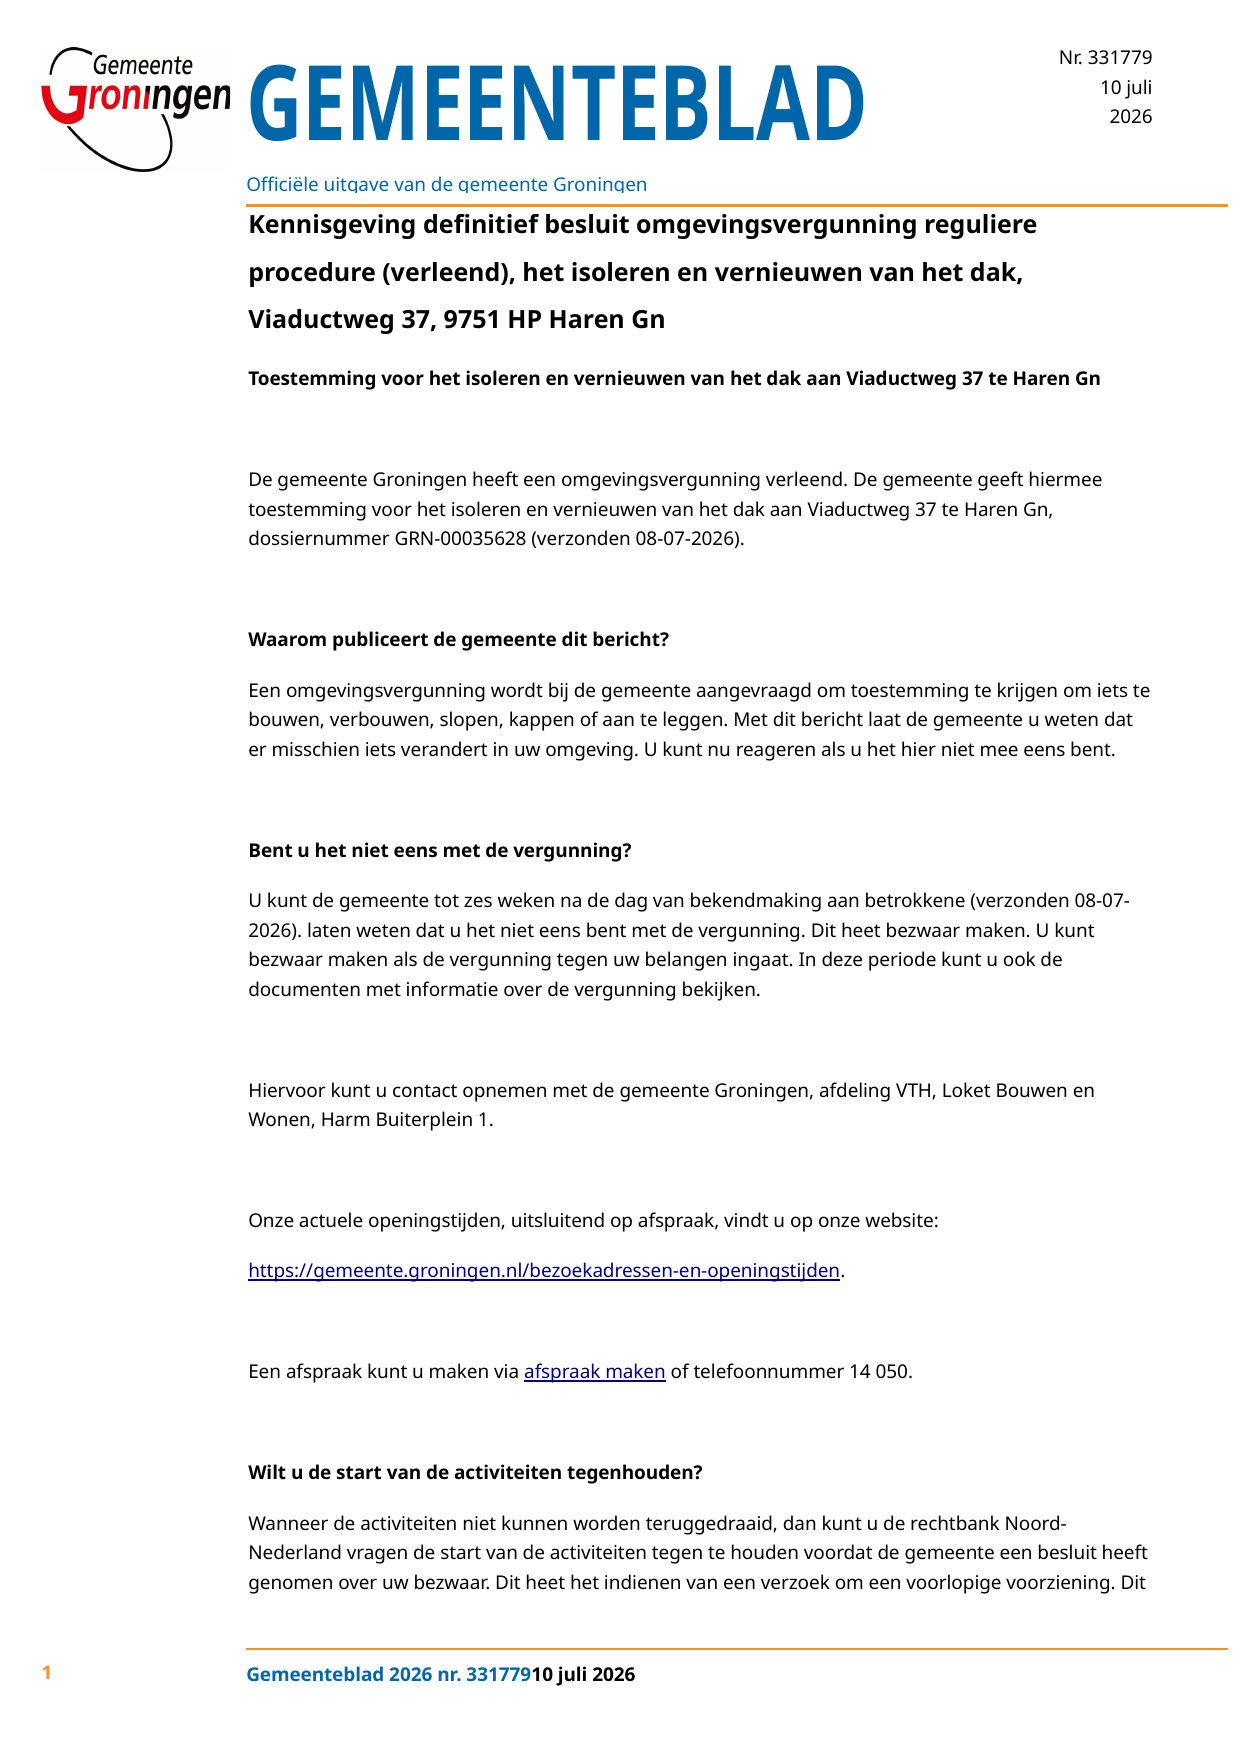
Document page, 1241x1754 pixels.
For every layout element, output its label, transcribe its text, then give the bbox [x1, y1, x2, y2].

text Onze actuele openingstijden, uitsluitend op afspraak, vindt u op onze website: [248, 1207, 1152, 1233]
text Waarom publiceert de gemeente dit bericht? [248, 626, 1152, 652]
text Een omgevingsvergunning wordt bij de gemeente aangevraagd om toestemming te krijgen om iets te bouwen, verbouwen, slopen, kappen of aan te leggen. Met dit bericht laat de gemeente u weten dat er misschien iets verandert in uw omgeving. U kunt nu reageren als u het hier niet mee eens bent. [248, 677, 1152, 762]
picture [41, 47, 231, 172]
text Hiervoor kunt u contact opnemen met de gemeente Groningen, afdeling VTH, Loket Bouwen en Wonen, Harm Buiterplein 1. [248, 1077, 1152, 1132]
text De gemeente Groningen heeft een omgevingsvergunning verleend. De gemeente geeft hiermee toestemming voor het isoleren en vernieuwen van het dak aan Viaductweg 37 te Haren Gn, dossiernummer GRN-00035628 (verzonden 08-07-2026). [248, 466, 1152, 551]
text Wanneer de activiteiten niet kunnen worden teruggedraaid, dan kunt u de rechtbank Noord-Nederland vragen de start van de activiteiten tegen te houden voordat de gemeente een besluit heeft genomen over uw bezwaar. Dit heet het indienen van een verzoek om een voorlopige voorziening. Dit [248, 1510, 1152, 1594]
text https://gemeente.groningen.nl/bezoekadressen-en-openingstijden. [248, 1258, 1152, 1283]
text Bent u het niet eens met de vergunning? [248, 837, 1152, 862]
text U kunt de gemeente tot zes weken na de dag van bekendmaking aan betrokkene (verzonden 08-07-2026). laten weten dat u het niet eens bent met de vergunning. Dit heet bezwaar maken. U kunt bezwaar maken als de vergunning tegen uw belangen ingaat. In deze periode kunt u ook de documenten met informatie over de vergunning bekijken. [248, 887, 1152, 1002]
text Een afspraak kunt u maken via afspraak maken of telefoonnummer 14 050. [248, 1358, 1152, 1384]
text Toestemming voor het isoleren en vernieuwen van het dak aan Viaductweg 37 te Haren Gn [248, 366, 1152, 391]
text Kennisgeving definitief besluit omgevingsvergunning reguliere procedure (verleend), het isoleren en vernieuwen van het dak, Viaductweg 37, 9751 HP Haren Gn [248, 207, 1152, 336]
text Wilt u de start van de activiteiten tegenhouden? [248, 1459, 1152, 1485]
